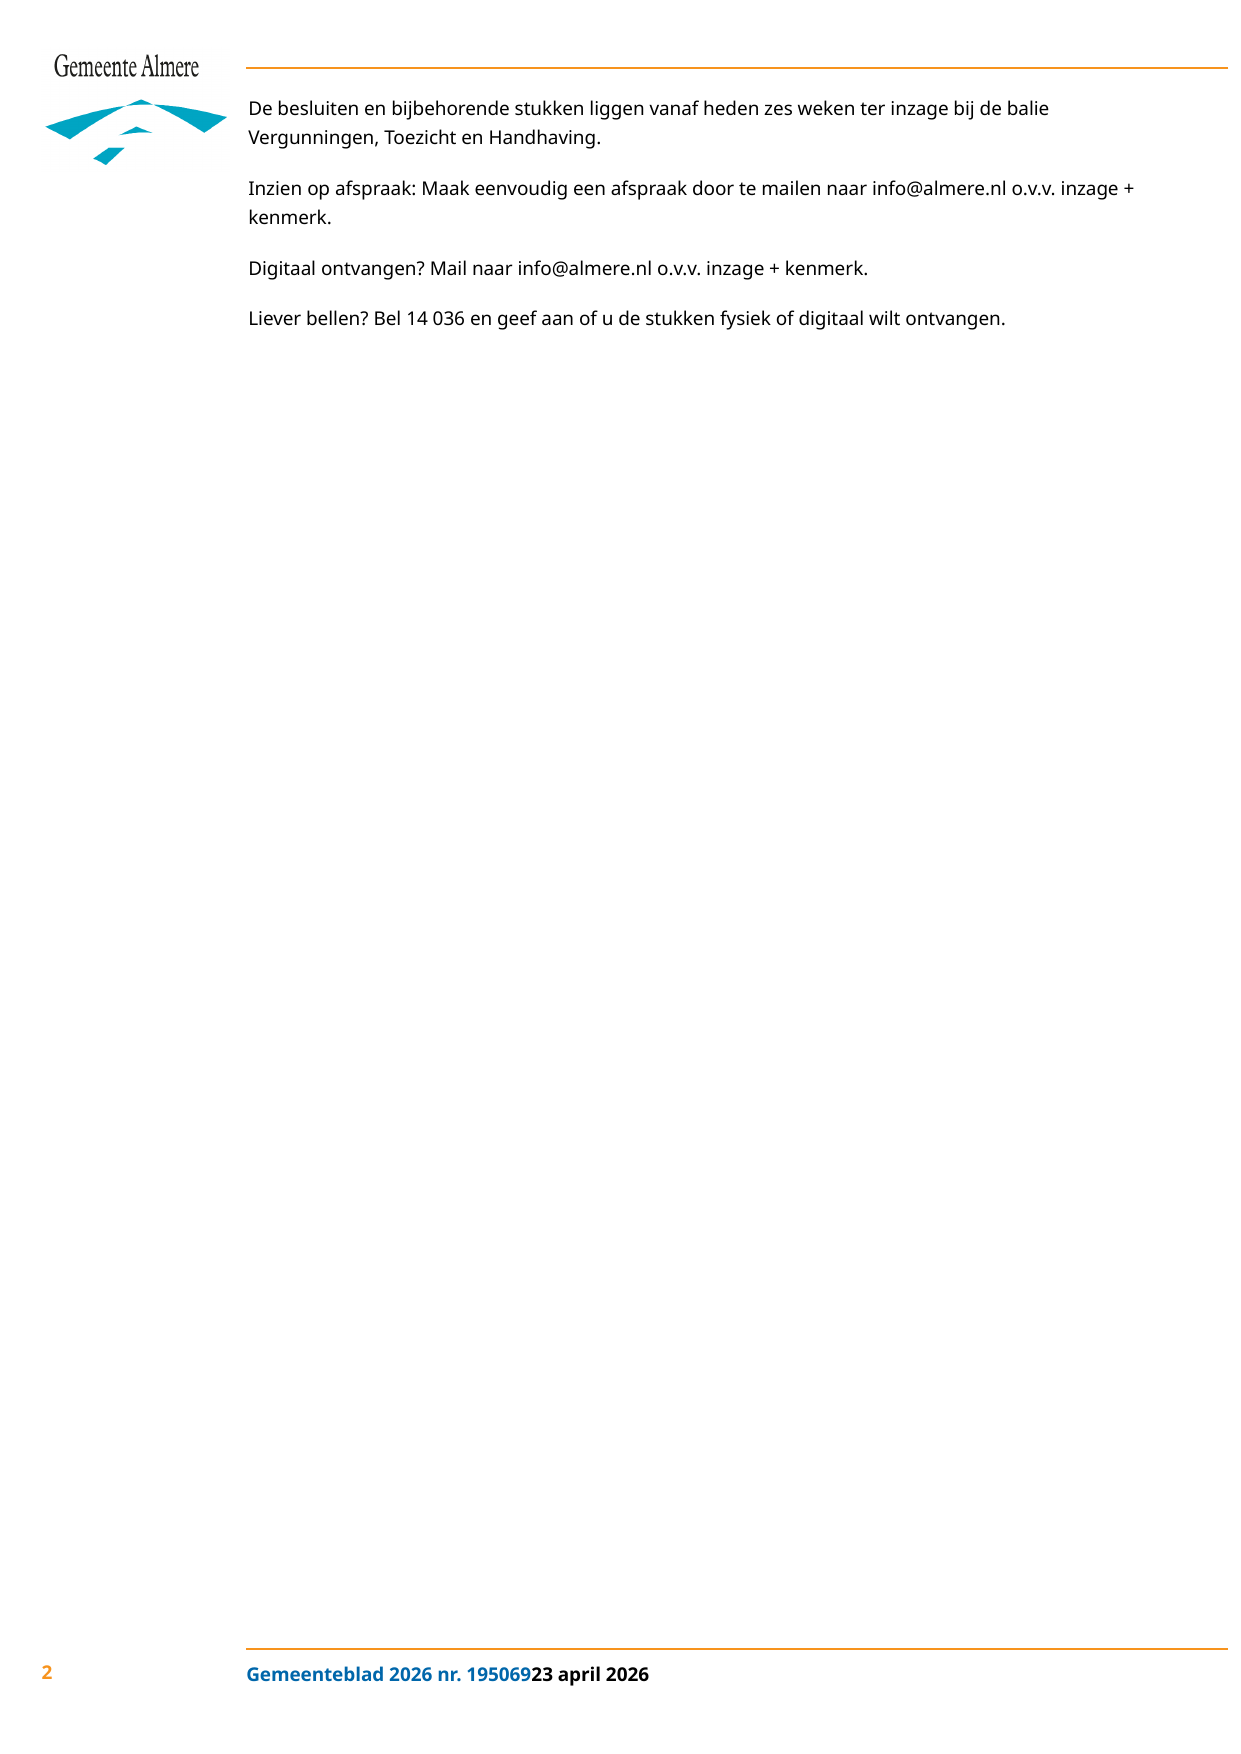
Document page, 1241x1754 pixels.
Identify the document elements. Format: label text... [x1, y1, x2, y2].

text Digitaal ontvangen? Mail naar info@almere.nl o.v.v. inzage + kenmerk. [248, 255, 1152, 281]
text Inzien op afspraak: Maak eenvoudig een afspraak door te mailen naar info@almere.nl o.v.v. inzage + kenmerk. [248, 175, 1152, 230]
text Liever bellen? Bel 14 036 en geef aan of u de stukken fysiek of digitaal wilt ontvangen. [248, 305, 1152, 331]
text De besluiten en bijbehorende stukken liggen vanaf heden zes weken ter inzage bij de balie Vergunningen, Toezicht en Handhaving. [248, 95, 1152, 150]
picture [41, 47, 231, 172]
